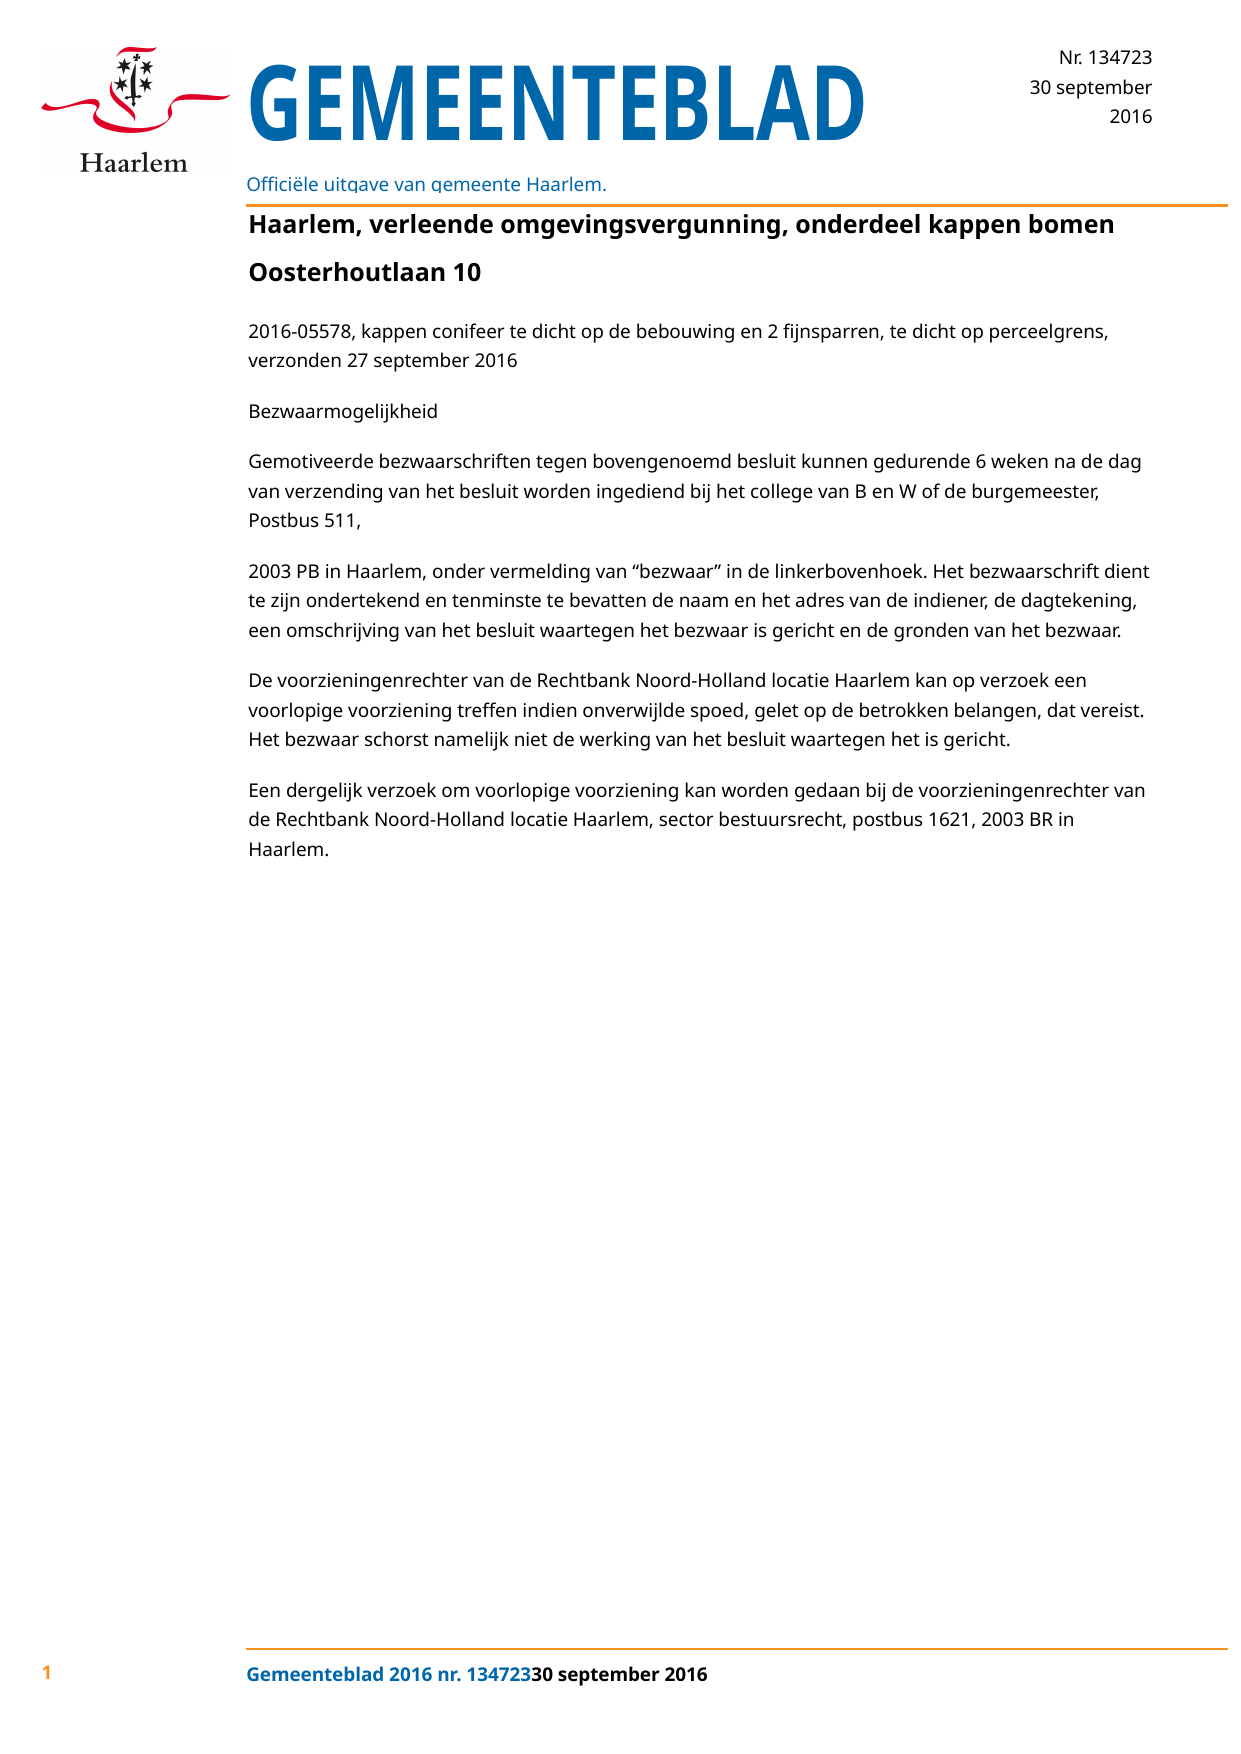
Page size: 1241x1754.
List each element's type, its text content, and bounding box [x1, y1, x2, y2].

text Gemotiveerde bezwaarschriften tegen bovengenoemd besluit kunnen gedurende 6 weken na de dag van verzending van het besluit worden ingediend bij het college van B en W of de burgemeester, Postbus 511, [248, 448, 1152, 533]
text Een dergelijk verzoek om voorlopige voorziening kan worden gedaan bij de voorzieningenrechter van de Rechtbank Noord-Holland locatie Haarlem, sector bestuursrecht, postbus 1621, 2003 BR in Haarlem. [248, 777, 1152, 862]
picture [41, 47, 231, 172]
text 2003 PB in Haarlem, onder vermelding van “bezwaar” in de linkerbovenhoek. Het bezwaarschrift dient te zijn ondertekend en tenminste te bevatten de naam en het adres van de indiener, de dagtekening, een omschrijving van het besluit waartegen het bezwaar is gericht en de gronden van het bezwaar. [248, 558, 1152, 643]
text De voorzieningenrechter van de Rechtbank Noord-Holland locatie Haarlem kan op verzoek een voorlopige voorziening treffen indien onverwijlde spoed, gelet op de betrokken belangen, dat vereist. Het bezwaar schorst namelijk niet de werking van het besluit waartegen het is gericht. [248, 667, 1152, 752]
text Bezwaarmogelijkheid [248, 398, 1152, 424]
text 2016-05578, kappen conifeer te dicht op de bebouwing en 2 fijnsparren, te dicht op perceelgrens, verzonden 27 september 2016 [248, 318, 1152, 373]
text Haarlem, verleende omgevingsvergunning, onderdeel kappen bomen Oosterhoutlaan 10 [248, 207, 1152, 288]
